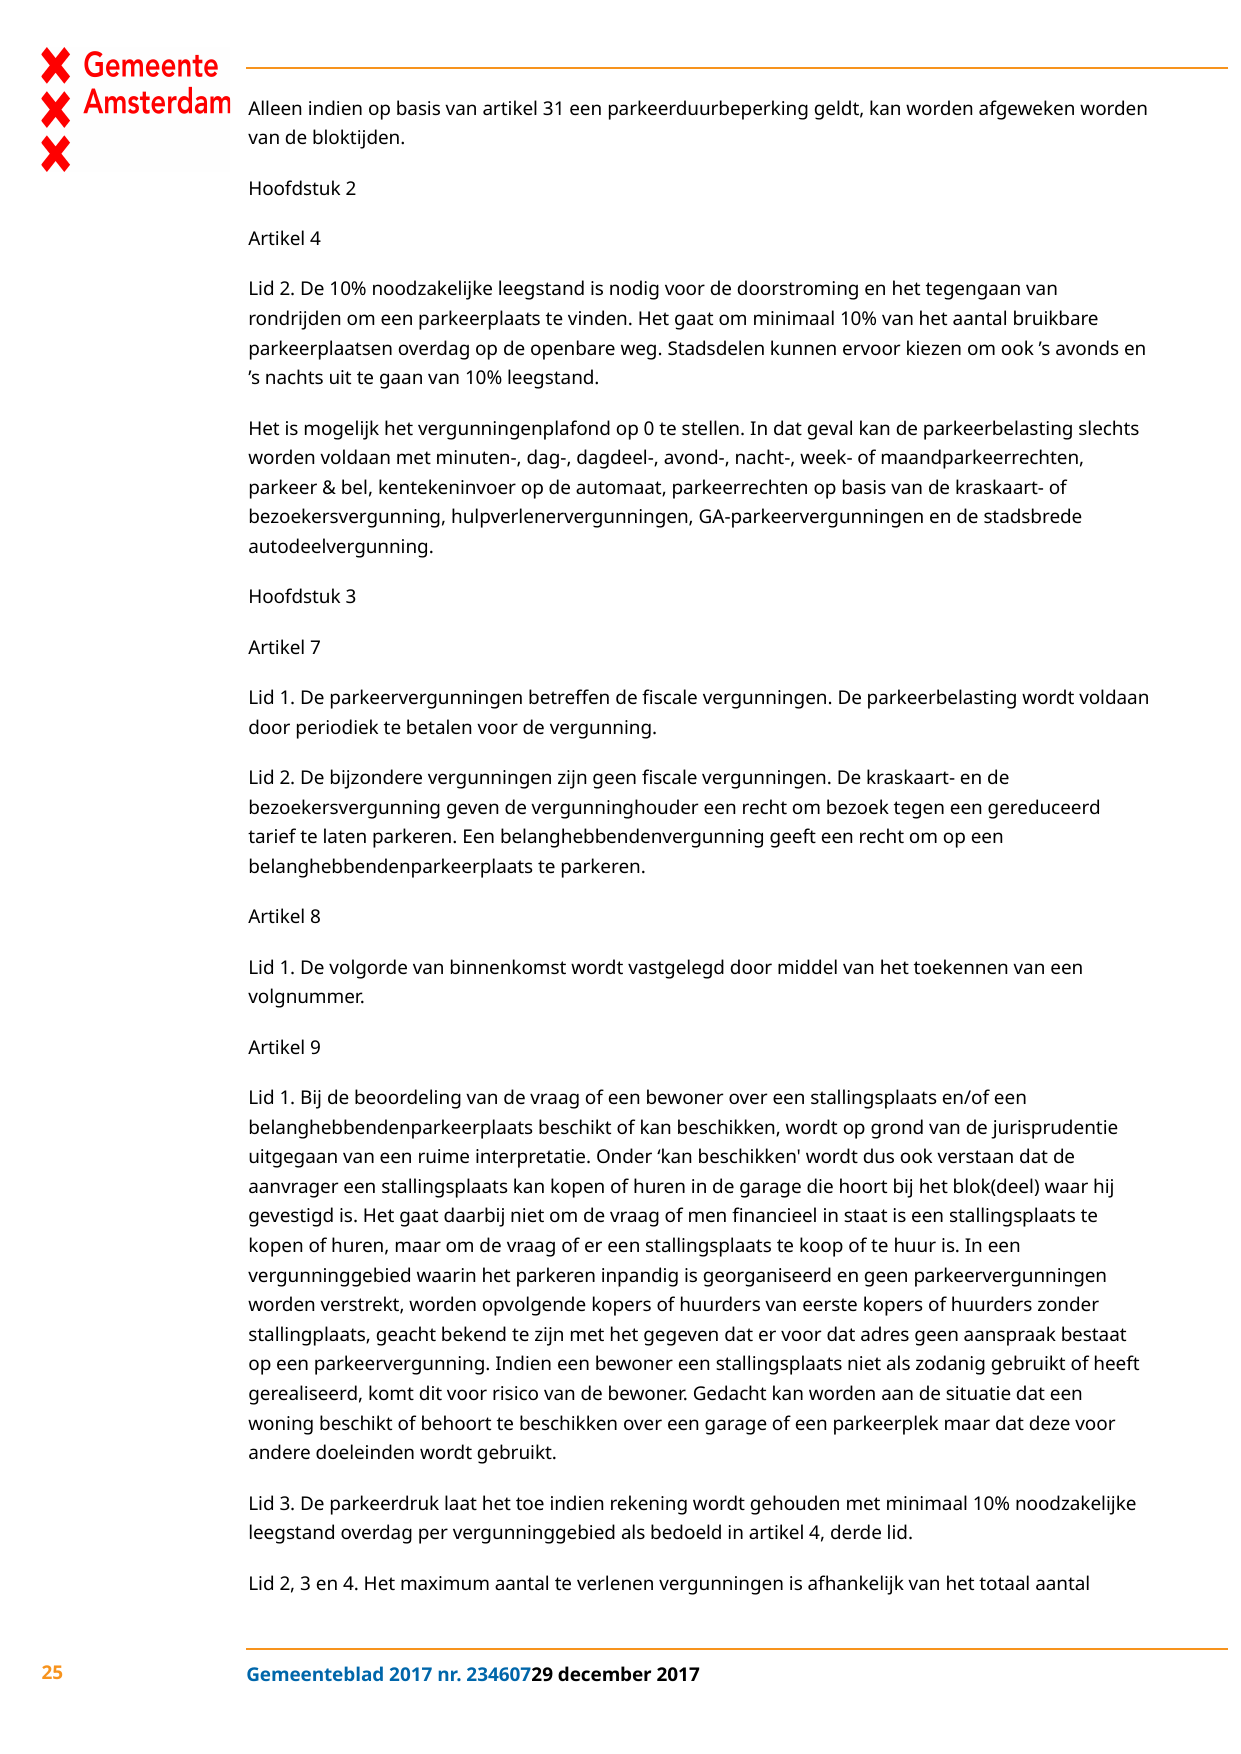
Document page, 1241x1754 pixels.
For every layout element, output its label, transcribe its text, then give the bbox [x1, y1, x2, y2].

text Lid 3. De parkeerdruk laat het toe indien rekening wordt gehouden met minimaal 10% noodzakelijke leegstand overdag per vergunninggebied als bedoeld in artikel 4, derde lid. [248, 1490, 1152, 1545]
text Artikel 8 [248, 903, 1152, 929]
text Lid 2. De bijzondere vergunningen zijn geen fiscale vergunningen. De kraskaart- en de bezoekersvergunning geven de vergunninghouder een recht om bezoek tegen een gereduceerd tarief te laten parkeren. Een belanghebbendenvergunning geeft een recht om op een belanghebbendenparkeerplaats te parkeren. [248, 764, 1152, 879]
picture [41, 47, 231, 172]
text Lid 1. Bij de beoordeling van de vraag of een bewoner over een stallingsplaats en/of een belanghebbendenparkeerplaats beschikt of kan beschikken, wordt op grond van de jurisprudentie uitgegaan van een ruime interpretatie. Onder ‘kan beschikken' wordt dus ook verstaan dat de aanvrager een stallingsplaats kan kopen of huren in de garage die hoort bij het blok(deel) waar hij gevestigd is. Het gaat daarbij niet om de vraag of men financieel in staat is een stallingsplaats te kopen of huren, maar om de vraag of er een stallingsplaats te koop of te huur is. In een vergunninggebied waarin het parkeren inpandig is georganiseerd en geen parkeervergunningen worden verstrekt, worden opvolgende kopers of huurders van eerste kopers of huurders zonder stallingplaats, geacht bekend te zijn met het gegeven dat er voor dat adres geen aanspraak bestaat op een parkeervergunning. Indien een bewoner een stallingsplaats niet als zodanig gebruikt of heeft gerealiseerd, komt dit voor risico van de bewoner. Gedacht kan worden aan de situatie dat een woning beschikt of behoort te beschikken over een garage of een parkeerplek maar dat deze voor andere doeleinden wordt gebruikt. [248, 1084, 1152, 1465]
text Artikel 7 [248, 634, 1152, 660]
text Het is mogelijk het vergunningenplafond op 0 te stellen. In dat geval kan de parkeerbelasting slechts worden voldaan met minuten-, dag-, dagdeel-, avond-, nacht-, week- of maandparkeerrechten, parkeer & bel, kentekeninvoer op de automaat, parkeerrechten op basis van de kraskaart- of bezoekersvergunning, hulpverlenervergunningen, GA-parkeervergunningen en de stadsbrede autodeelvergunning. [248, 415, 1152, 559]
text Alleen indien op basis van artikel 31 een parkeerduurbeperking geldt, kan worden afgeweken worden van de bloktijden. [248, 95, 1152, 150]
text Lid 1. De volgorde van binnenkomst wordt vastgelegd door middel van het toekennen van een volgnummer. [248, 954, 1152, 1009]
text Artikel 9 [248, 1034, 1152, 1060]
text Lid 1. De parkeervergunningen betreffen de fiscale vergunningen. De parkeerbelasting wordt voldaan door periodiek te betalen voor de vergunning. [248, 684, 1152, 740]
text Hoofdstuk 3 [248, 583, 1152, 609]
text Hoofdstuk 2 [248, 175, 1152, 201]
text Artikel 4 [248, 225, 1152, 251]
text Lid 2, 3 en 4. Het maximum aantal te verlenen vergunningen is afhankelijk van het totaal aantal [248, 1570, 1152, 1596]
text Lid 2. De 10% noodzakelijke leegstand is nodig voor de doorstroming en het tegengaan van rondrijden om een parkeerplaats te vinden. Het gaat om minimaal 10% van het aantal bruikbare parkeerplaatsen overdag op de openbare weg. Stadsdelen kunnen ervoor kiezen om ook ’s avonds en ’s nachts uit te gaan van 10% leegstand. [248, 276, 1152, 390]
